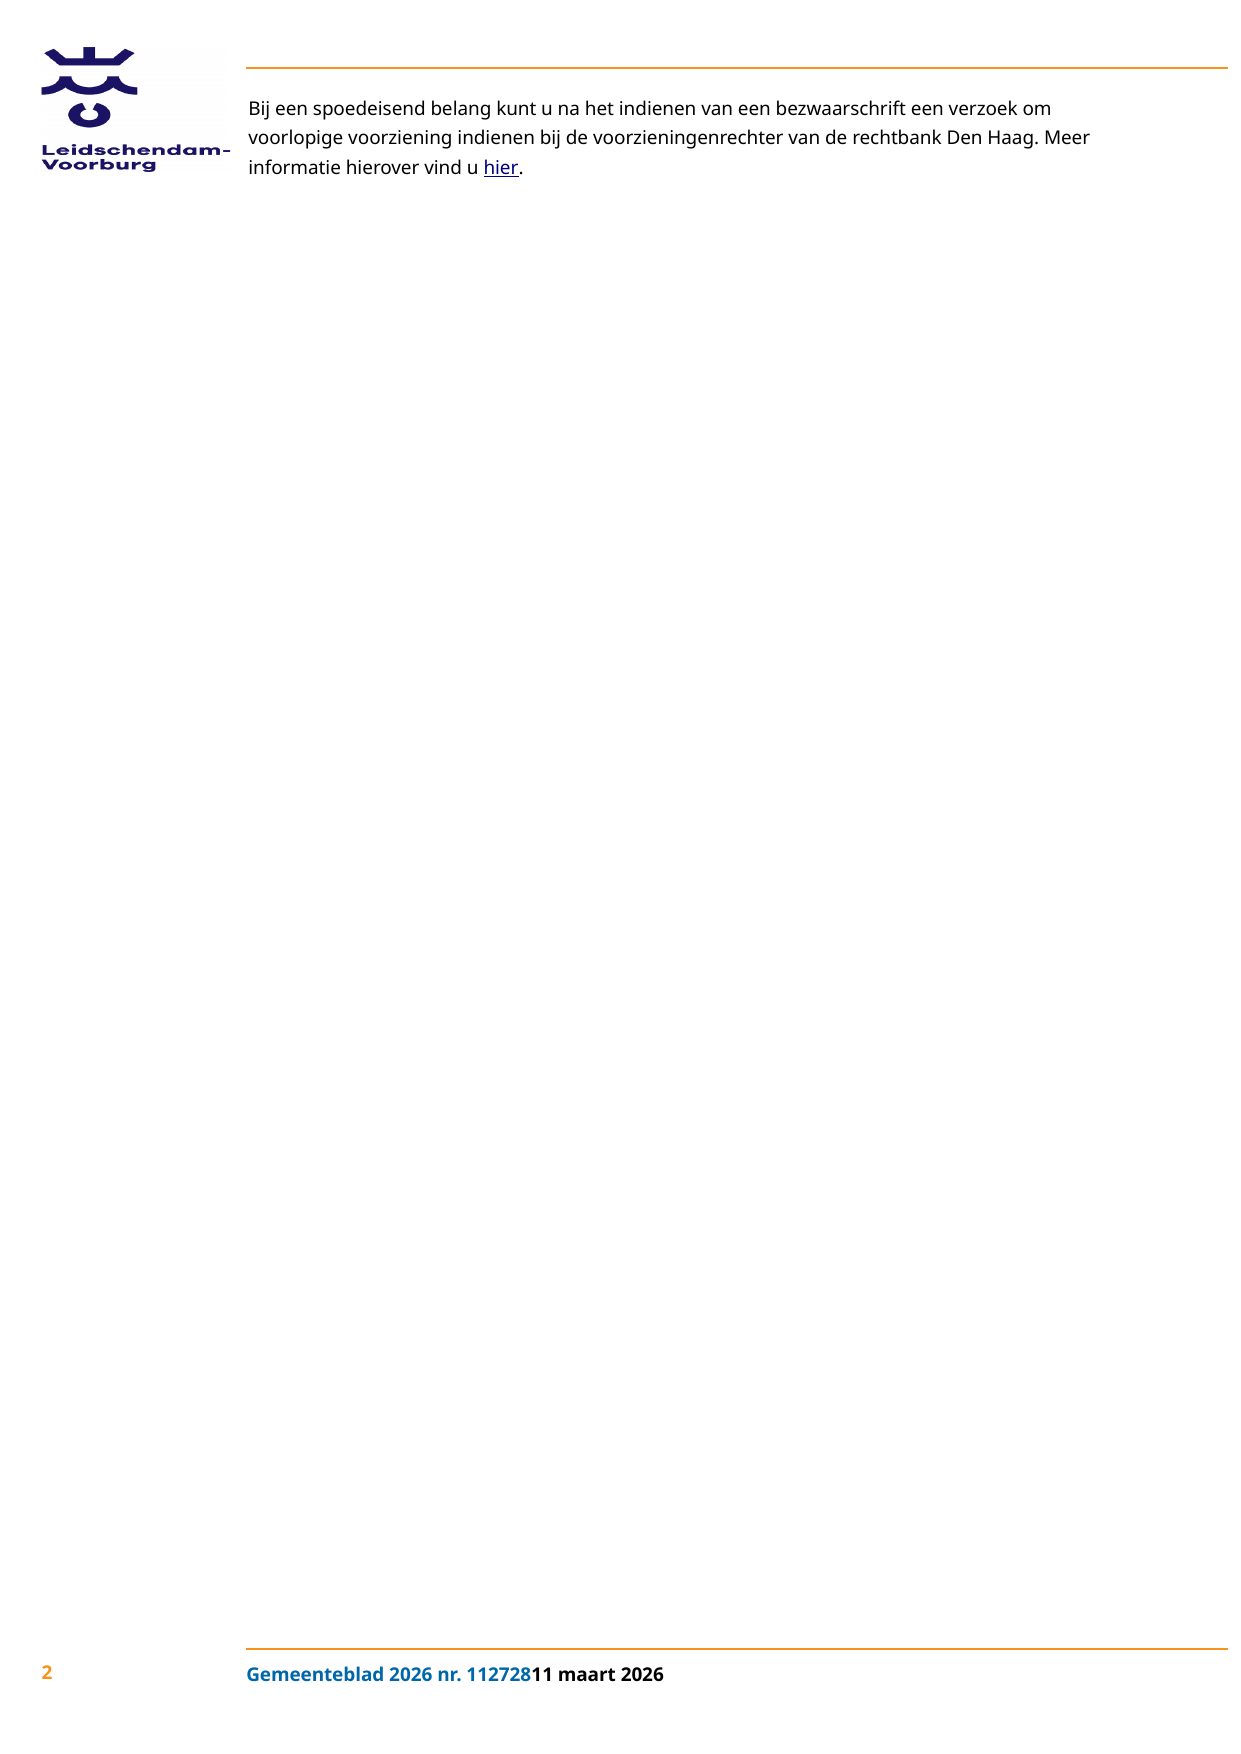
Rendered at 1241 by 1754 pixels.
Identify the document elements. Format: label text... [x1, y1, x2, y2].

picture [41, 47, 231, 172]
text Bij een spoedeisend belang kunt u na het indienen van een bezwaarschrift een verzoek om voorlopige voorziening indienen bij de voorzieningenrechter van de rechtbank Den Haag. Meer informatie hierover vind u hier. [248, 95, 1152, 180]
